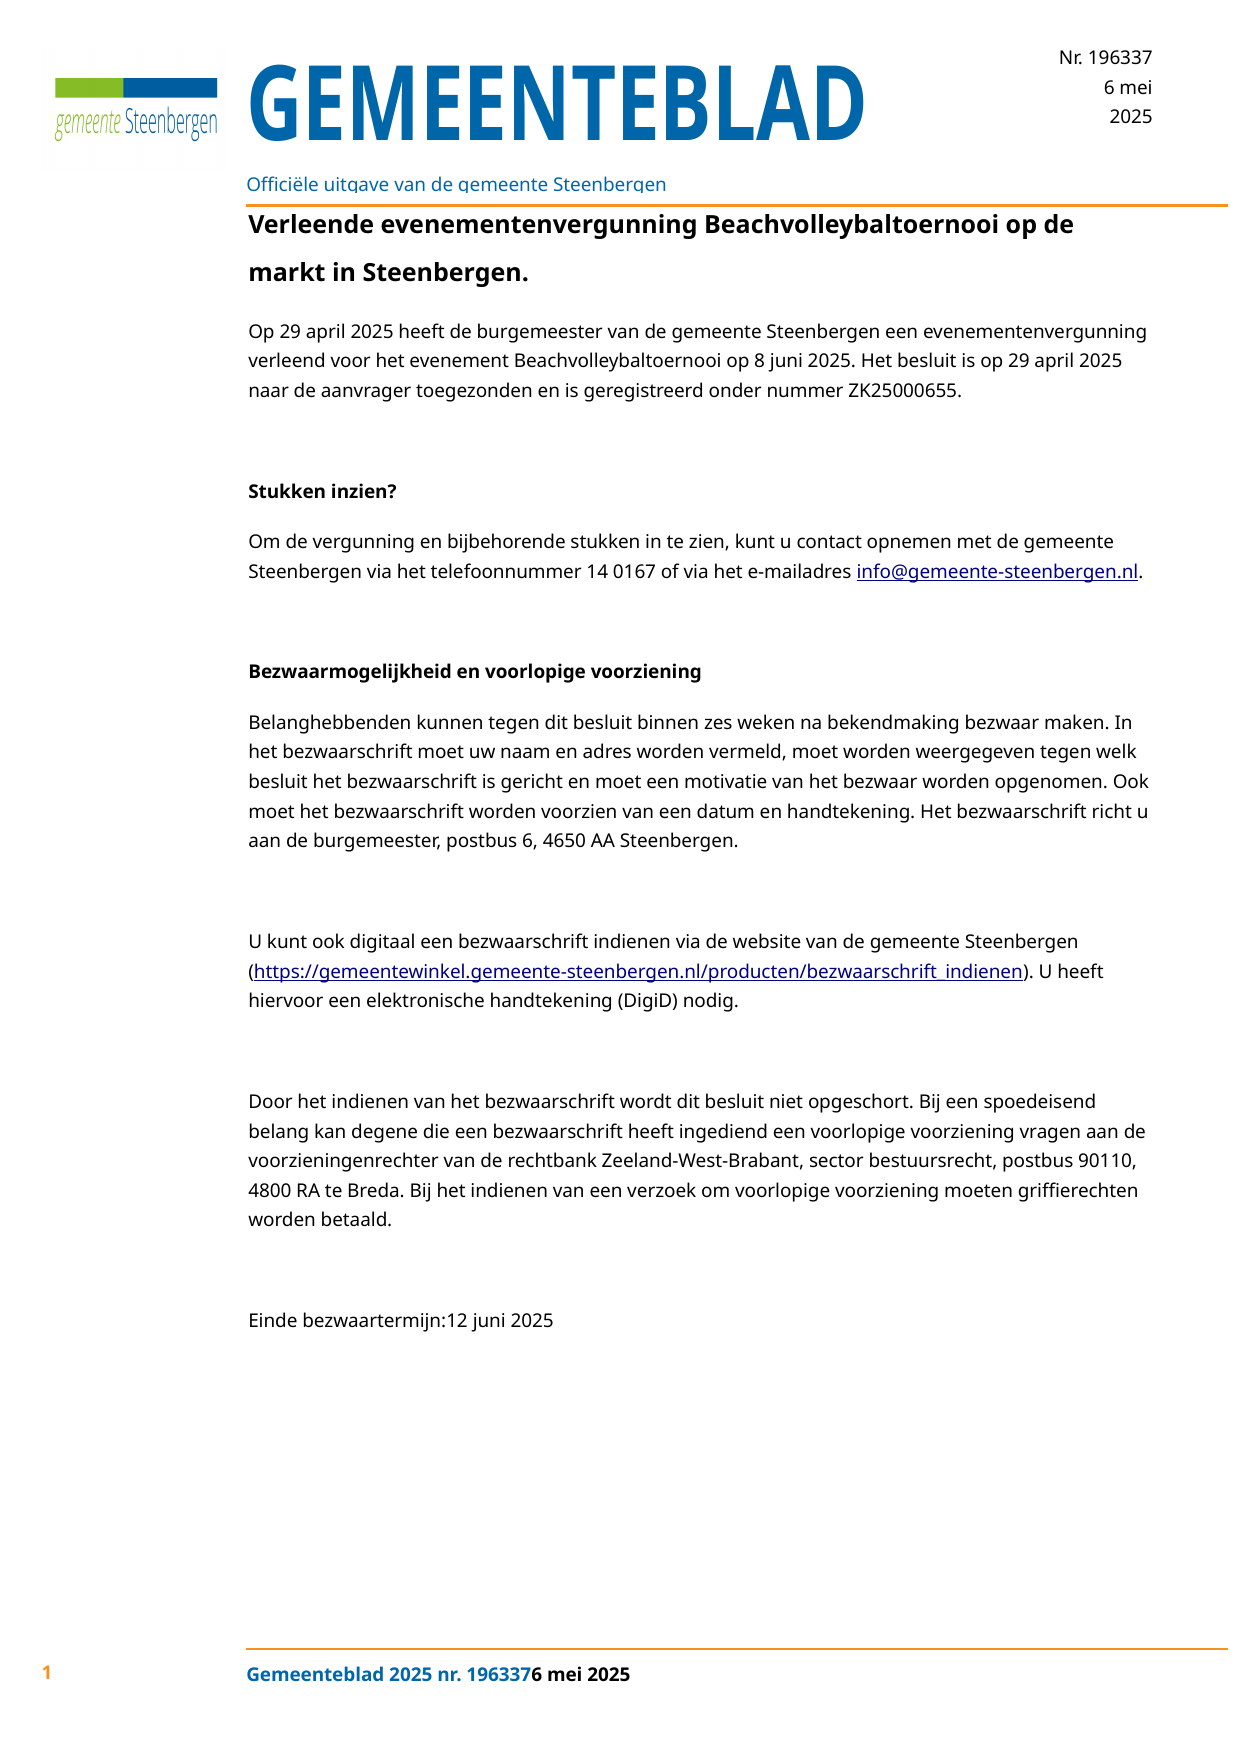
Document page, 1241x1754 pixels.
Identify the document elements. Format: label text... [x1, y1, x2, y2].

text Stukken inzien? [248, 478, 1152, 504]
text Belanghebbenden kunnen tegen dit besluit binnen zes weken na bekendmaking bezwaar maken. In het bezwaarschrift moet uw naam en adres worden vermeld, moet worden weergegeven tegen welk besluit het bezwaarschrift is gericht en moet een motivatie van het bezwaar worden opgenomen. Ook moet het bezwaarschrift worden voorzien van een datum en handtekening. Het bezwaarschrift richt u aan de burgemeester, postbus 6, 4650 AA Steenbergen. [248, 709, 1152, 853]
text Einde bezwaartermijn:12 juni 2025 [248, 1307, 1152, 1333]
text Door het indienen van het bezwaarschrift wordt dit besluit niet opgeschort. Bij een spoedeisend belang kan degene die een bezwaarschrift heeft ingediend een voorlopige voorziening vragen aan de voorzieningenrechter van de rechtbank Zeeland-West-Brabant, sector bestuursrecht, postbus 90110, 4800 RA te Breda. Bij het indienen van een verzoek om voorlopige voorziening moeten griffierechten worden betaald. [248, 1088, 1152, 1232]
text Bezwaarmogelijkheid en voorlopige voorziening [248, 659, 1152, 684]
text Om de vergunning en bijbehorende stukken in te zien, kunt u contact opnemen met de gemeente Steenbergen via het telefoonnummer 14 0167 of via het e-mailadres info@gemeente-steenbergen.nl. [248, 528, 1152, 584]
picture [41, 47, 231, 172]
text Verleende evenementenvergunning Beachvolleybaltoernooi op de markt in Steenbergen. [248, 207, 1152, 288]
text U kunt ook digitaal een bezwaarschrift indienen via de website van de gemeente Steenbergen (https://gemeentewinkel.gemeente-steenbergen.nl/producten/bezwaarschrift_indienen). U heeft hiervoor een elektronische handtekening (DigiD) nodig. [248, 928, 1152, 1013]
text ­ [248, 1257, 1152, 1283]
text Op 29 april 2025 heeft de burgemeester van de gemeente Steenbergen een evenementenvergunning verleend voor het evenement Beachvolleybaltoernooi op 8 juni 2025. Het besluit is op 29 april 2025 naar de aanvrager toegezonden en is geregistreerd onder nummer ZK25000655. [248, 318, 1152, 403]
